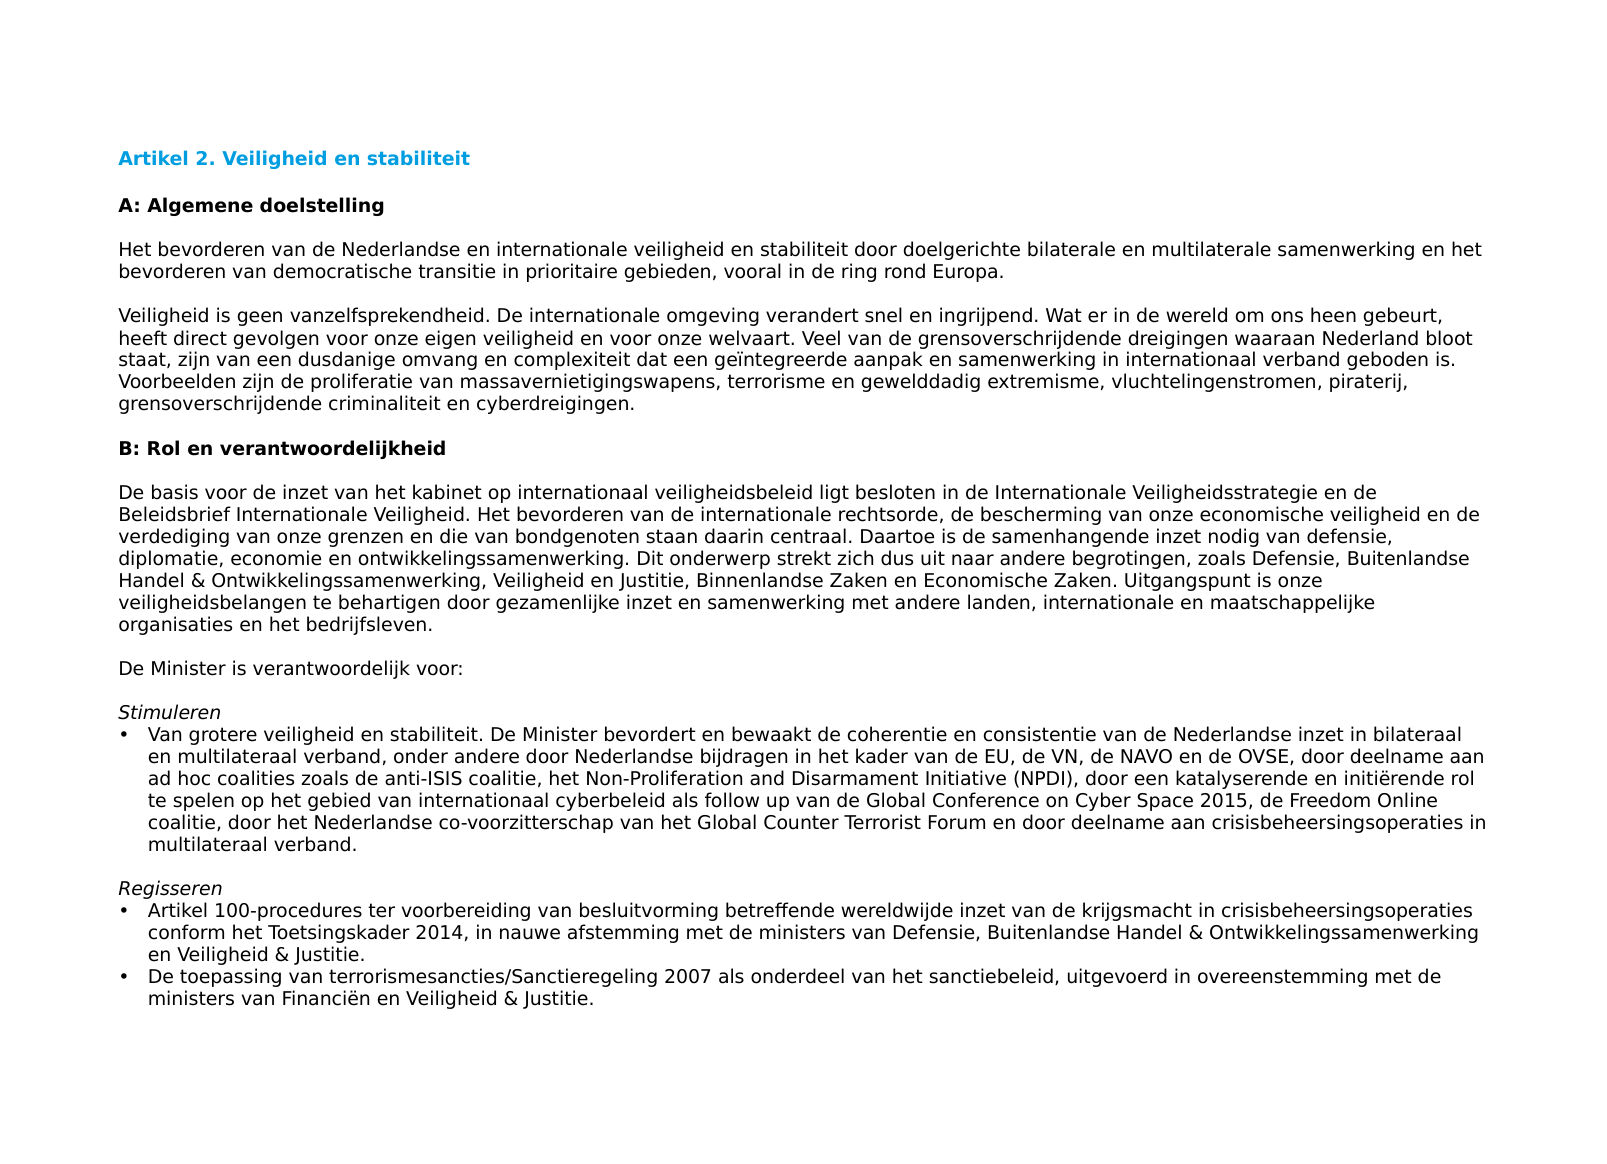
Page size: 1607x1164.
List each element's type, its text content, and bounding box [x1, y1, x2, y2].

subtitle Artikel 2. Veiligheid en stabiliteit [118, 148, 1488, 170]
subtitle Regisseren [118, 878, 1488, 900]
text De basis voor de inzet van het kabinet op internationaal veiligheidsbeleid ligt besloten in de Internationale Veiligheidsstrategie en de Beleidsbrief Internationale Veiligheid. Het bevorderen van de internationale rechtsorde, de bescherming van onze economische veiligheid en de verdediging van onze grenzen en die van bondgenoten staan daarin centraal. Daartoe is de samenhangende inzet nodig van defensie, diplomatie, economie en ontwikkelingssamenwerking. Dit onderwerp strekt zich dus uit naar andere begrotingen, zoals Defensie, Buitenlandse Handel & Ontwikkelingssamenwerking, Veiligheid en Justitie, Binnenlandse Zaken en Economische Zaken. Uitgangspunt is onze veiligheidsbelangen te behartigen door gezamenlijke inzet en samenwerking met andere landen, internationale en maatschappelijke organisaties en het bedrijfsleven. [118, 482, 1488, 636]
subtitle B: Rol en verantwoordelijkheid [118, 437, 1488, 459]
text • Van grotere veiligheid en stabiliteit. De Minister bevordert en bewaakt de coherentie en consistentie van de Nederlandse inzet in bilateraal en multilateraal verband, onder andere door Nederlandse bijdragen in het kader van de EU, de VN, de NAVO en de OVSE, door deelname aan ad hoc coalities zoals de anti-ISIS coalitie, het Non-Proliferation and Disarmament Initiative (NPDI), door een katalyserende en initiërende rol te spelen op het gebied van internationaal cyberbeleid als follow up van de Global Conference on Cyber Space 2015, de Freedom Online coalitie, door het Nederlandse co-voorzitterschap van het Global Counter Terrorist Forum en door deelname aan crisisbeheersingsoperaties in multilateraal verband. [118, 724, 1488, 856]
text Het bevorderen van de Nederlandse en internationale veiligheid en stabiliteit door doelgerichte bilaterale en multilaterale samenwerking en het bevorderen van democratische transitie in prioritaire gebieden, vooral in de ring rond Europa. [118, 239, 1488, 283]
text De Minister is verantwoordelijk voor: [118, 658, 1488, 680]
text Veiligheid is geen vanzelfsprekendheid. De internationale omgeving verandert snel en ingrijpend. Wat er in de wereld om ons heen gebeurt, heeft direct gevolgen voor onze eigen veiligheid en voor onze welvaart. Veel van de grensoverschrijdende dreigingen waaraan Nederland bloot staat, zijn van een dusdanige omvang en complexiteit dat een geïntegreerde aanpak en samenwerking in internationaal verband geboden is. Voorbeelden zijn de proliferatie van massavernietigingswapens, terrorisme en gewelddadig extremisme, vluchtelingenstromen, piraterij, grensoverschrijdende criminaliteit en cyberdreigingen. [118, 305, 1488, 415]
text • Artikel 100-procedures ter voorbereiding van besluitvorming betreffende wereldwijde inzet van de krijgsmacht in crisisbeheersingsoperaties conform het Toetsingskader 2014, in nauwe afstemming met de ministers van Defensie, Buitenlandse Handel & Ontwikkelingssamenwerking en Veiligheid & Justitie. [118, 900, 1488, 966]
subtitle A: Algemene doelstelling [118, 195, 1488, 217]
text • De toepassing van terrorismesancties/Sanctieregeling 2007 als onderdeel van het sanctiebeleid, uitgevoerd in overeenstemming met de ministers van Financiën en Veiligheid & Justitie. [118, 966, 1488, 1010]
subtitle Stimuleren [118, 702, 1488, 724]
